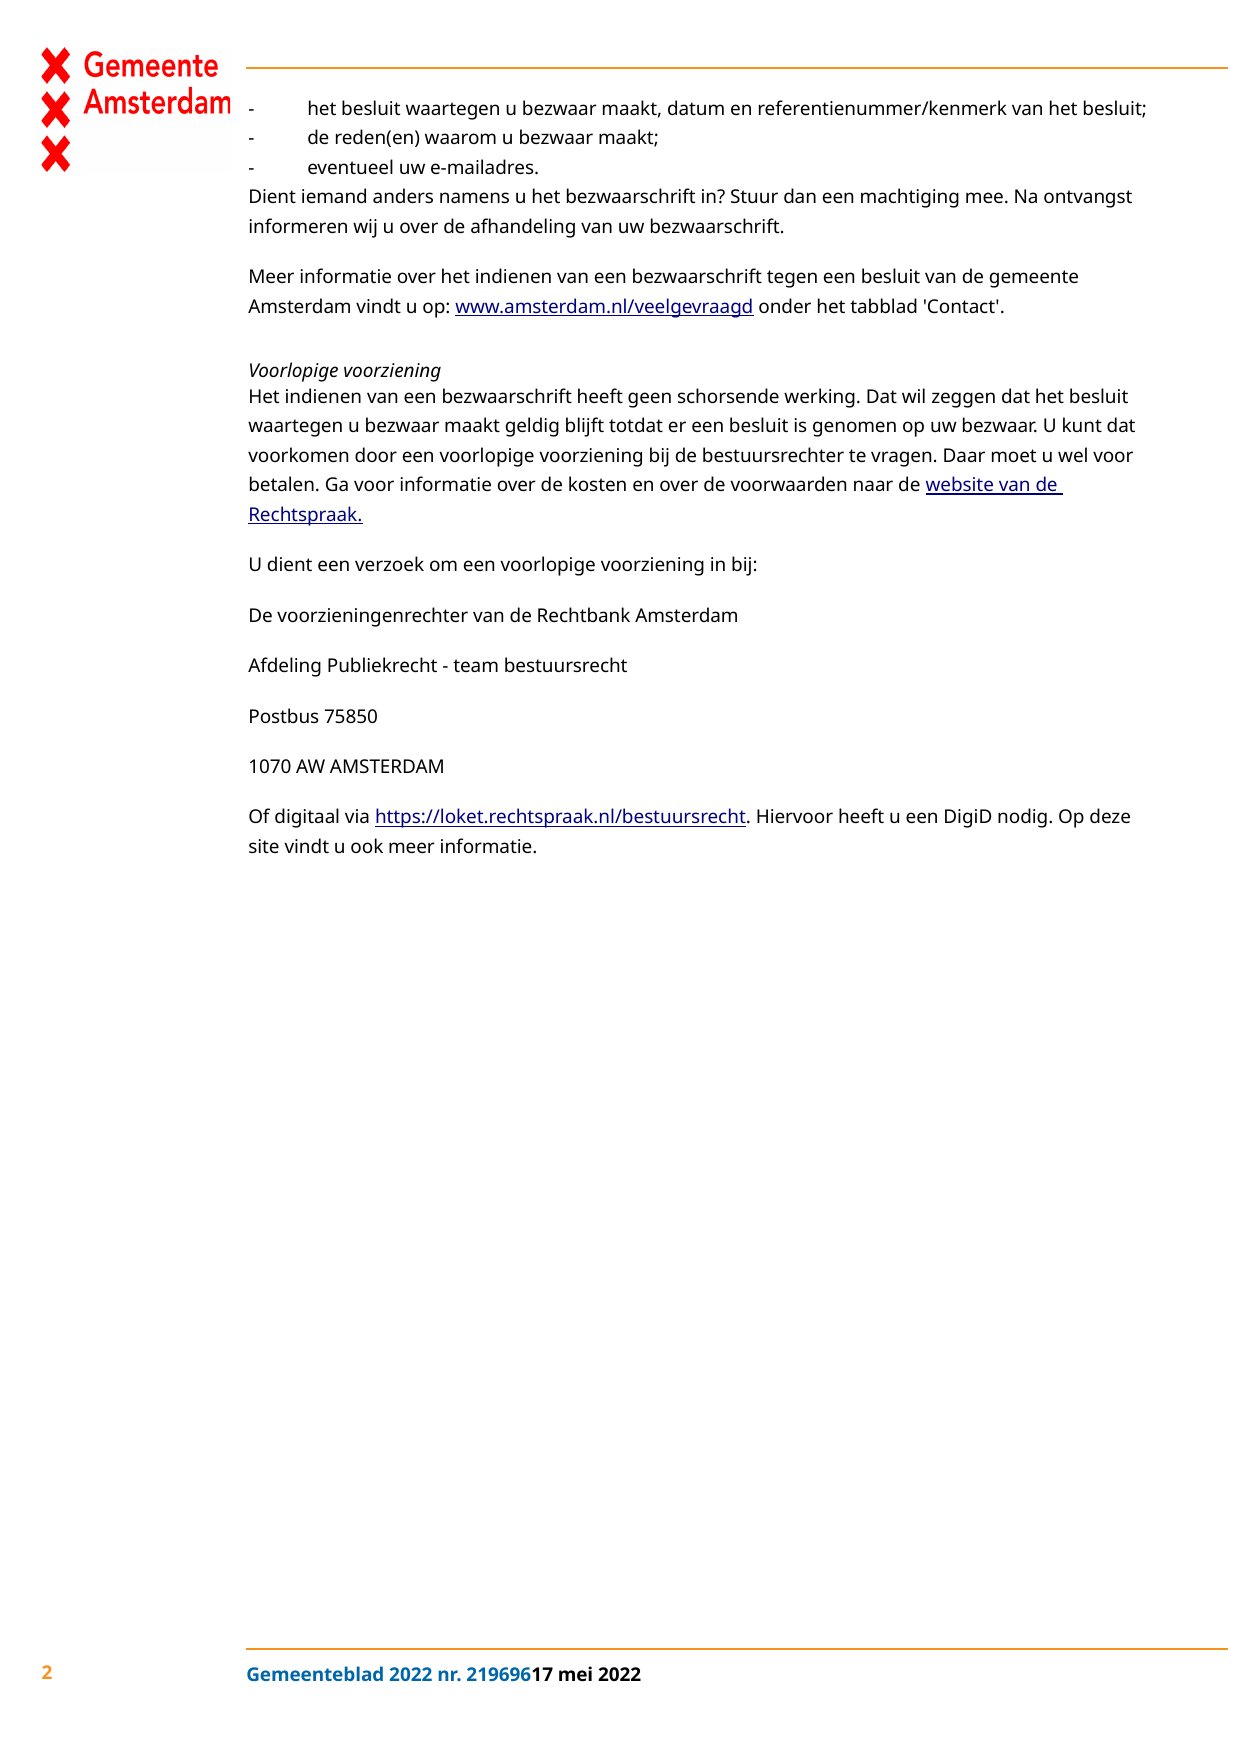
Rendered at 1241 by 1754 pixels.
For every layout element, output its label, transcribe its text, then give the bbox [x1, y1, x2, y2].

text Of digitaal via https://loket.rechtspraak.nl/bestuursrecht. Hiervoor heeft u een DigiD nodig. Op deze site vindt u ook meer informatie. [248, 804, 1152, 859]
text De voorzieningenrechter van de Rechtbank Amsterdam [248, 602, 1152, 628]
text U dient een verzoek om een voorlopige voorziening in bij: [248, 552, 1152, 577]
text Dient iemand anders namens u het bezwaarschrift in? Stuur dan een machtiging mee. Na ontvangst informeren wij u over de afhandeling van uw bezwaarschrift. [248, 183, 1152, 239]
text Het indienen van een bezwaarschrift heeft geen schorsende werking. Dat wil zeggen dat het besluit waartegen u bezwaar maakt geldig blijft totdat er een besluit is genomen op uw bezwaar. U kunt dat voorkomen door een voorlopige voorziening bij de bestuursrechter te vragen. Daar moet u wel voor betalen. Ga voor informatie over de kosten en over de voorwaarden naar de website van de Rechtspraak. [248, 383, 1152, 527]
text Afdeling Publiekrecht - team bestuursrecht [248, 652, 1152, 678]
text Postbus 75850 [248, 703, 1152, 728]
list de reden(en) waarom u bezwaar maakt; [248, 124, 1152, 150]
text Voorlopige voorziening [248, 357, 1152, 383]
list eventueel uw e-mailadres. [248, 154, 1152, 180]
list het besluit waartegen u bezwaar maakt, datum en referentienummer/kenmerk van het besluit; [248, 95, 1152, 121]
picture [41, 47, 231, 172]
text Meer informatie over het indienen van een bezwaarschrift tegen een besluit van de gemeente Amsterdam vindt u op: www.amsterdam.nl/veelgevraagd onder het tabblad 'Contact'. [248, 263, 1152, 319]
text 1070 AW AMSTERDAM [248, 753, 1152, 779]
